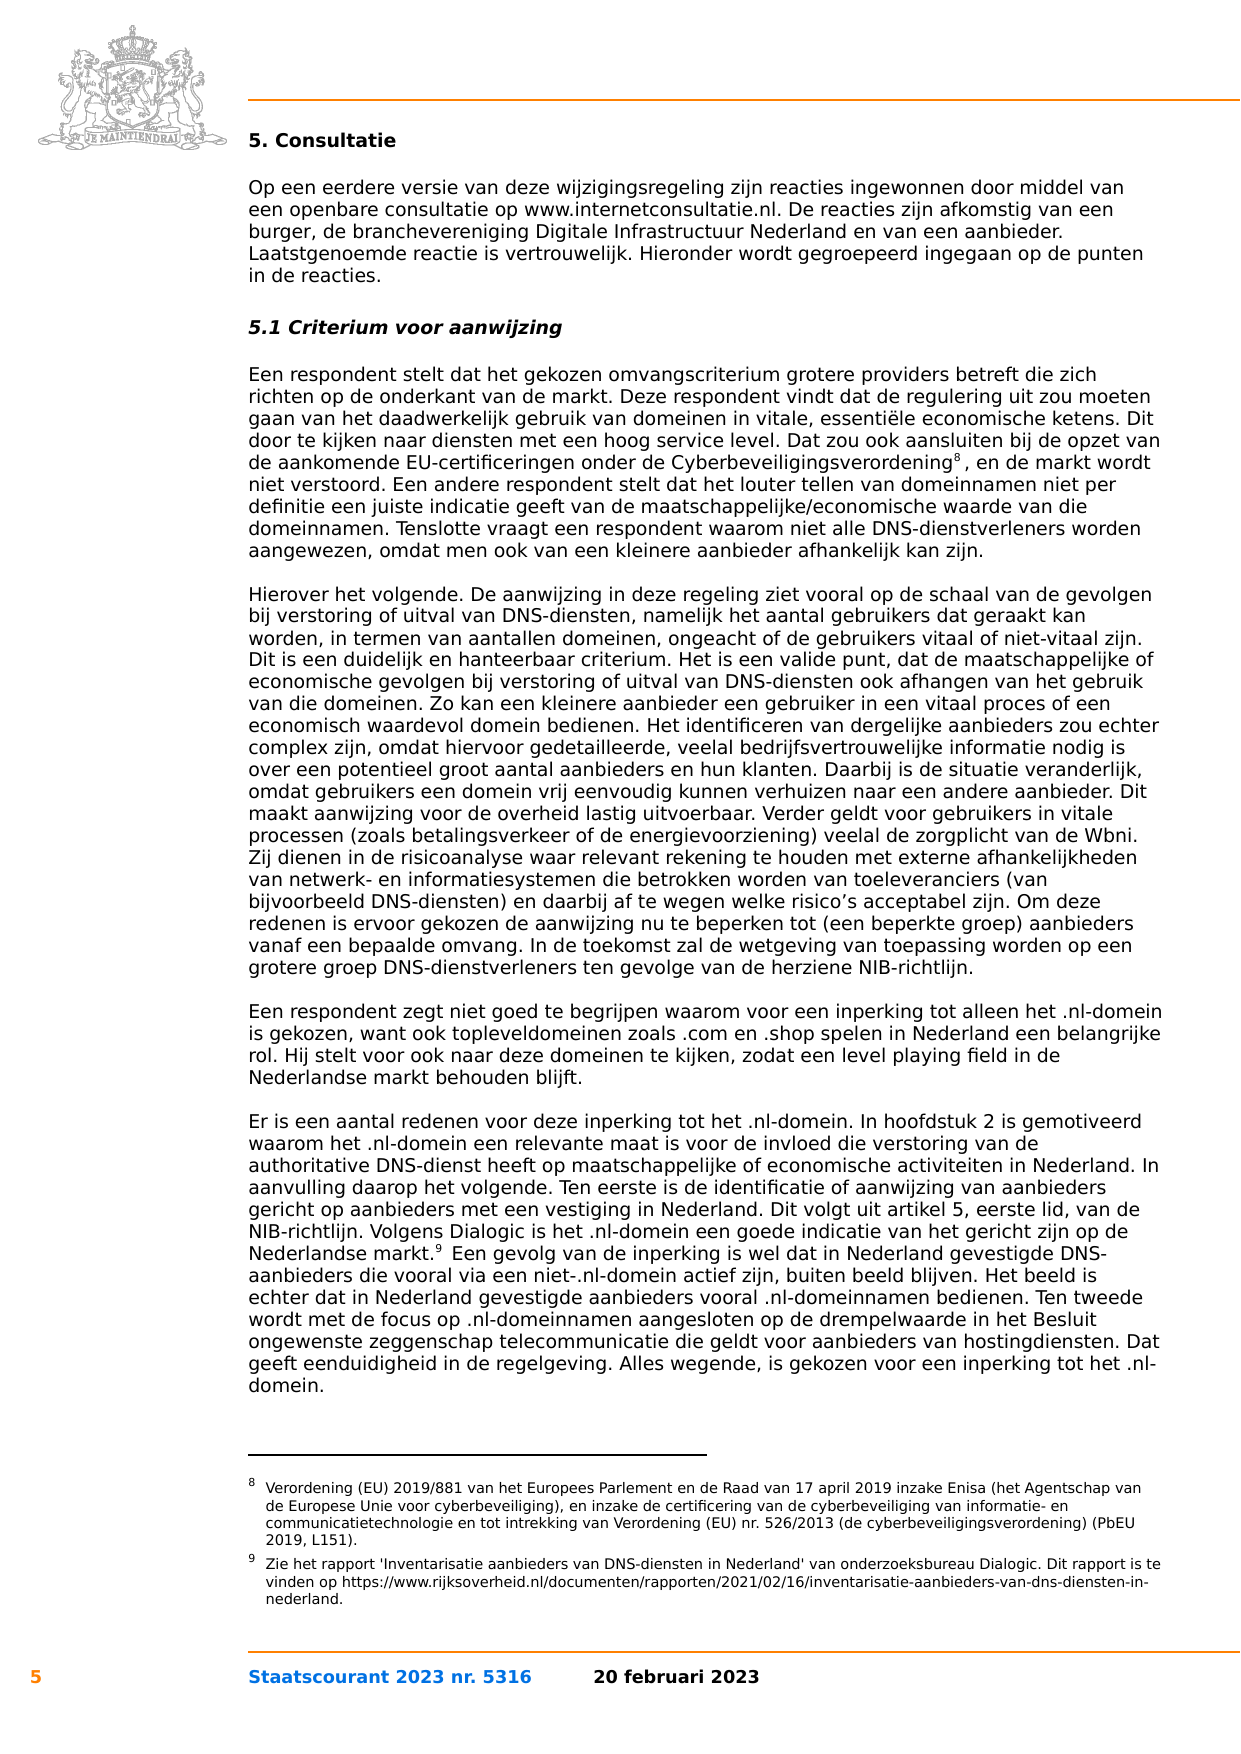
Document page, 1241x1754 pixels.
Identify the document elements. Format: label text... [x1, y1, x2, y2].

text Verordening (EU) 2019/881 van het Europees Parlement en de Raad van 17 april 2019 inzake Enisa (het Agentschap van de Europese Unie voor cyberbeveiliging), en inzake de certificering van de cyberbeveiliging van informatie- en communicatietechnologie en tot intrekking van Verordening (EU) nr. 526/2013 (de cyberbeveiligingsverordening) (PbEU 2019, L151). [248, 1476, 1163, 1549]
text Een respondent zegt niet goed te begrijpen waarom voor een inperking tot alleen het .nl-domein is gekozen, want ook topleveldomeinen zoals .com en .shop spelen in Nederland een belangrijke rol. Hij stelt voor ook naar deze domeinen te kijken, zodat een level playing field in de Nederlandse markt behouden blijft. [248, 1001, 1163, 1089]
subtitle 5.1 Criterium voor aanwijzing [248, 317, 1163, 339]
picture [38, 25, 227, 150]
text Zie het rapport 'Inventarisatie aanbieders van DNS-diensten in Nederland' van onderzoeksbureau Dialogic. Dit rapport is te vinden op https://www.rijksoverheid.nl/documenten/rapporten/2021/02/16/inventarisatie-aanbieders-van-dns-diensten-in-nederland. [248, 1552, 1163, 1608]
text Een respondent stelt dat het gekozen omvangscriterium grotere providers betreft die zich richten op de onderkant van de markt. Deze respondent vindt dat de regulering uit zou moeten gaan van het daadwerkelijk gebruik van domeinen in vitale, essentiële economische ketens. Dit door te kijken naar diensten met een hoog service level. Dat zou ook aansluiten bij de opzet van de aankomende EU-certificeringen onder de Cyberbeveiligingsverordening, en de markt wordt niet verstoord. Een andere respondent stelt dat het louter tellen van domeinnamen niet per definitie een juiste indicatie geeft van de maatschappelijke/economische waarde van die domeinnamen. Tenslotte vraagt een respondent waarom niet alle DNS-dienstverleners worden aangewezen, omdat men ook van een kleinere aanbieder afhankelijk kan zijn. [248, 364, 1163, 562]
text Er is een aantal redenen voor deze inperking tot het .nl-domein. In hoofdstuk 2 is gemotiveerd waarom het .nl-domein een relevante maat is voor de invloed die verstoring van de authoritative DNS-dienst heeft op maatschappelijke of economische activiteiten in Nederland. In aanvulling daarop het volgende. Ten eerste is de identificatie of aanwijzing van aanbieders gericht op aanbieders met een vestiging in Nederland. Dit volgt uit artikel 5, eerste lid, van de NIB-richtlijn. Volgens Dialogic is het .nl-domein een goede indicatie van het gericht zijn op de Nederlandse markt. Een gevolg van de inperking is wel dat in Nederland gevestigde DNS-aanbieders die vooral via een niet-.nl-domein actief zijn, buiten beeld blijven. Het beeld is echter dat in Nederland gevestigde aanbieders vooral .nl-domeinnamen bedienen. Ten tweede wordt met de focus op .nl-domeinnamen aangesloten op de drempelwaarde in het Besluit ongewenste zeggenschap telecommunicatie die geldt voor aanbieders van hostingdiensten. Dat geeft eenduidigheid in de regelgeving. Alles wegende, is gekozen voor een inperking tot het .nl-domein. [248, 1111, 1163, 1396]
text Hierover het volgende. De aanwijzing in deze regeling ziet vooral op de schaal van de gevolgen bij verstoring of uitval van DNS-diensten, namelijk het aantal gebruikers dat geraakt kan worden, in termen van aantallen domeinen, ongeacht of de gebruikers vitaal of niet-vitaal zijn. Dit is een duidelijk en hanteerbaar criterium. Het is een valide punt, dat de maatschappelijke of economische gevolgen bij verstoring of uitval van DNS-diensten ook afhangen van het gebruik van die domeinen. Zo kan een kleinere aanbieder een gebruiker in een vitaal proces of een economisch waardevol domein bedienen. Het identificeren van dergelijke aanbieders zou echter complex zijn, omdat hiervoor gedetailleerde, veelal bedrijfsvertrouwelijke informatie nodig is over een potentieel groot aantal aanbieders en hun klanten. Daarbij is de situatie veranderlijk, omdat gebruikers een domein vrij eenvoudig kunnen verhuizen naar een andere aanbieder. Dit maakt aanwijzing voor de overheid lastig uitvoerbaar. Verder geldt voor gebruikers in vitale processen (zoals betalingsverkeer of de energievoorziening) veelal de zorgplicht van de Wbni. Zij dienen in de risicoanalyse waar relevant rekening te houden met externe afhankelijkheden van netwerk- en informatiesystemen die betrokken worden van toeleveranciers (van bijvoorbeeld DNS-diensten) en daarbij af te wegen welke risico’s acceptabel zijn. Om deze redenen is ervoor gekozen de aanwijzing nu te beperken tot (een beperkte groep) aanbieders vanaf een bepaalde omvang. In de toekomst zal de wetgeving van toepassing worden op een grotere groep DNS-dienstverleners ten gevolge van de herziene NIB-richtlijn. [248, 583, 1163, 979]
subtitle 5. Consultatie [248, 130, 1163, 152]
text Op een eerdere versie van deze wijzigingsregeling zijn reacties ingewonnen door middel van een openbare consultatie op www.internetconsultatie.nl. De reacties zijn afkomstig van een burger, de branchevereniging Digitale Infrastructuur Nederland en van een aanbieder. Laatstgenoemde reactie is vertrouwelijk. Hieronder wordt gegroepeerd ingegaan op de punten in de reacties. [248, 177, 1163, 287]
